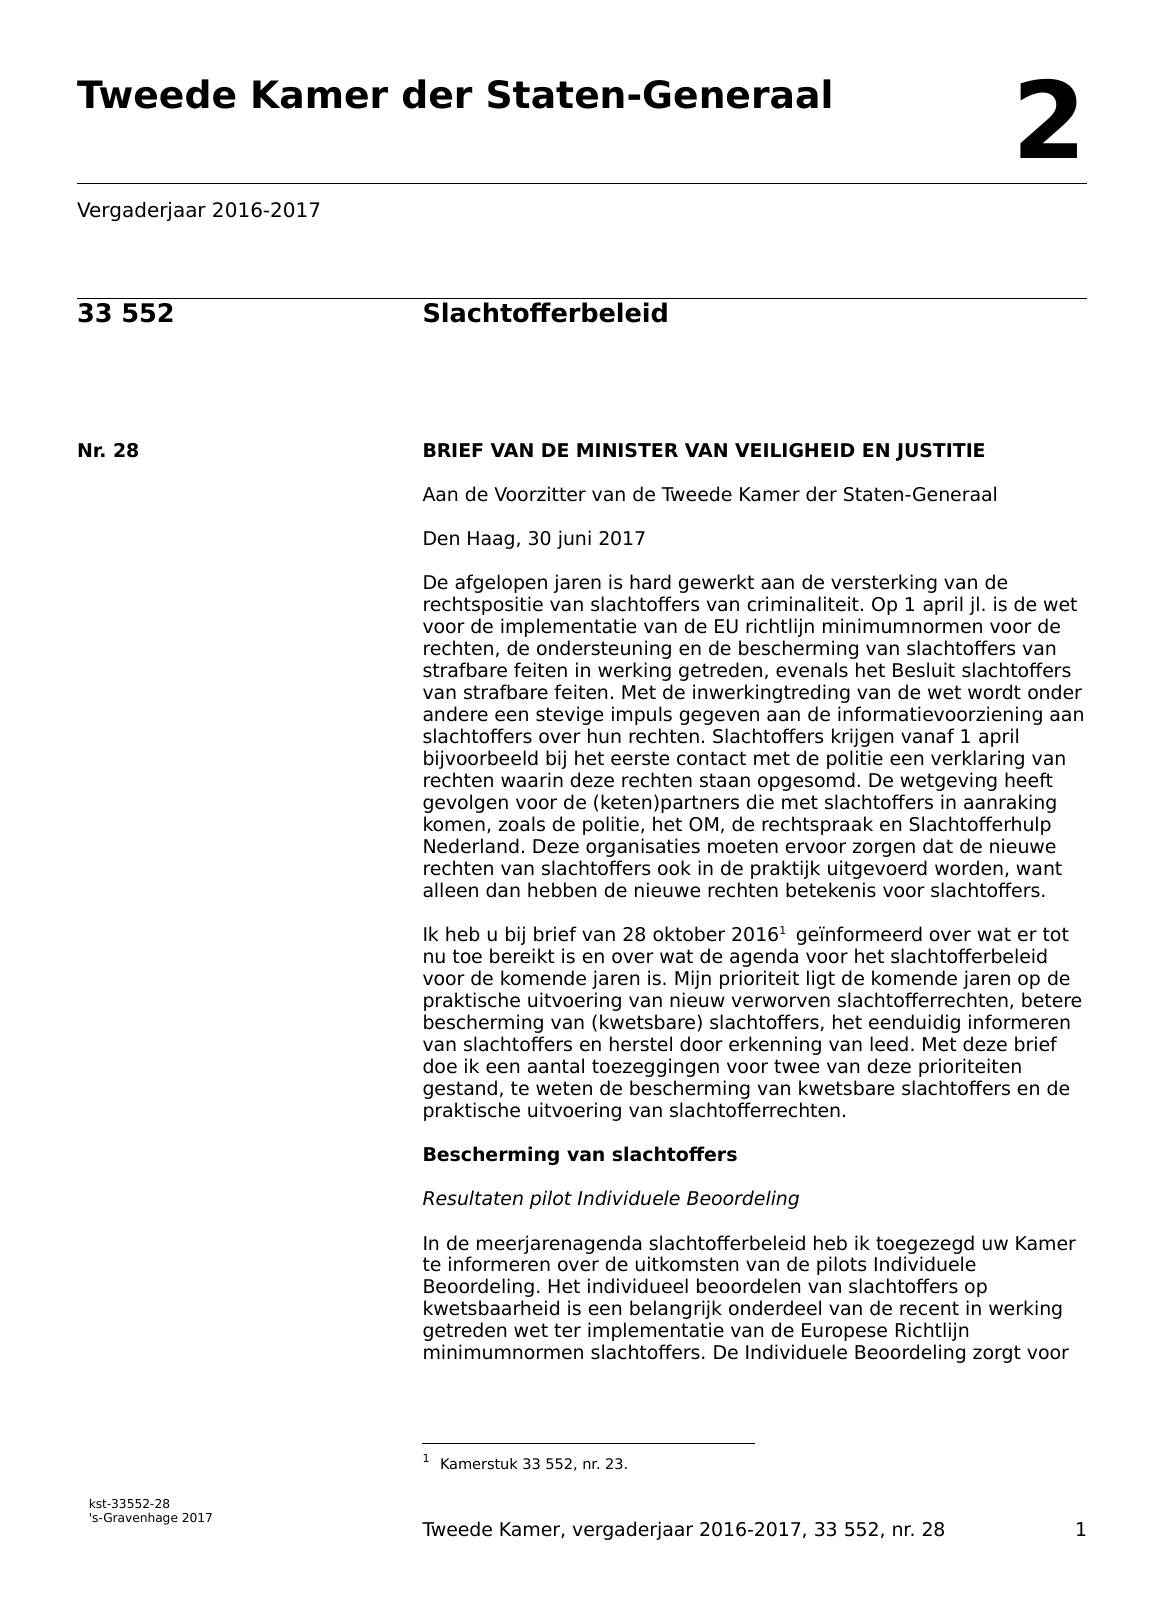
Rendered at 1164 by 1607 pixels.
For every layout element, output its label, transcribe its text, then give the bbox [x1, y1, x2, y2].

subtitle Bescherming van slachtoffers [422, 1144, 1087, 1166]
text Ik heb u bij brief van 28 oktober 2016 geïnformeerd over wat er tot nu toe bereikt is en over wat de agenda voor het slachtofferbeleid voor de komende jaren is. Mijn prioriteit ligt de komende jaren op de praktische uitvoering van nieuw verworven slachtofferrechten, betere bescherming van (kwetsbare) slachtoffers, het eenduidig informeren van slachtoffers en herstel door erkenning van leed. Met deze brief doe ik een aantal toezeggingen voor twee van deze prioriteiten gestand, te weten de bescherming van kwetsbare slachtoffers en de praktische uitvoering van slachtofferrechten. [422, 924, 1087, 1122]
table_header 2 [886, 59, 1087, 183]
table_header Tweede Kamer der Staten-Generaal [77, 59, 886, 183]
text Den Haag, 30 juni 2017 [422, 528, 1087, 550]
text 's-Gravenhage 2017 [88, 1511, 323, 1525]
subtitle Nr. 28 BRIEF VAN DE MINISTER VAN VEILIGHEID EN JUSTITIE [77, 440, 1087, 462]
text In de meerjarenagenda slachtofferbeleid heb ik toegezegd uw Kamer te informeren over de uitkomsten van de pilots Individuele Beoordeling. Het individueel beoordelen van slachtoffers op kwetsbaarheid is een belangrijk onderdeel van de recent in werking getreden wet ter implementatie van de Europese Richtlijn minimumnormen slachtoffers. De Individuele Beoordeling zorgt voor [422, 1232, 1087, 1364]
text kst-33552-28 [88, 1497, 323, 1511]
text De afgelopen jaren is hard gewerkt aan de versterking van de rechtspositie van slachtoffers van criminaliteit. Op 1 april jl. is de wet voor de implementatie van de EU richtlijn minimumnormen voor de rechten, de ondersteuning en de bescherming van slachtoffers van strafbare feiten in werking getreden, evenals het Besluit slachtoffers van strafbare feiten. Met de inwerkingtreding van de wet wordt onder andere een stevige impuls gegeven aan de informatievoorziening aan slachtoffers over hun rechten. Slachtoffers krijgen vanaf 1 april bijvoorbeeld bij het eerste contact met de politie een verklaring van rechten waarin deze rechten staan opgesomd. De wetgeving heeft gevolgen voor de (keten)partners die met slachtoffers in aanraking komen, zoals de politie, het OM, de rechtspraak en Slachtofferhulp Nederland. Deze organisaties moeten ervoor zorgen dat de nieuwe rechten van slachtoffers ook in de praktijk uitgevoerd worden, want alleen dan hebben de nieuwe rechten betekenis voor slachtoffers. [422, 572, 1087, 902]
subtitle Resultaten pilot Individuele Beoordeling [422, 1188, 1087, 1210]
table_cell Vergaderjaar 2016-2017 [77, 184, 1087, 298]
text Aan de Voorzitter van de Tweede Kamer der Staten-Generaal [422, 484, 1087, 506]
text Kamerstuk 33 552, nr. 23. [422, 1452, 1087, 1474]
subtitle 33 552 Slachtofferbeleid [77, 299, 1087, 329]
